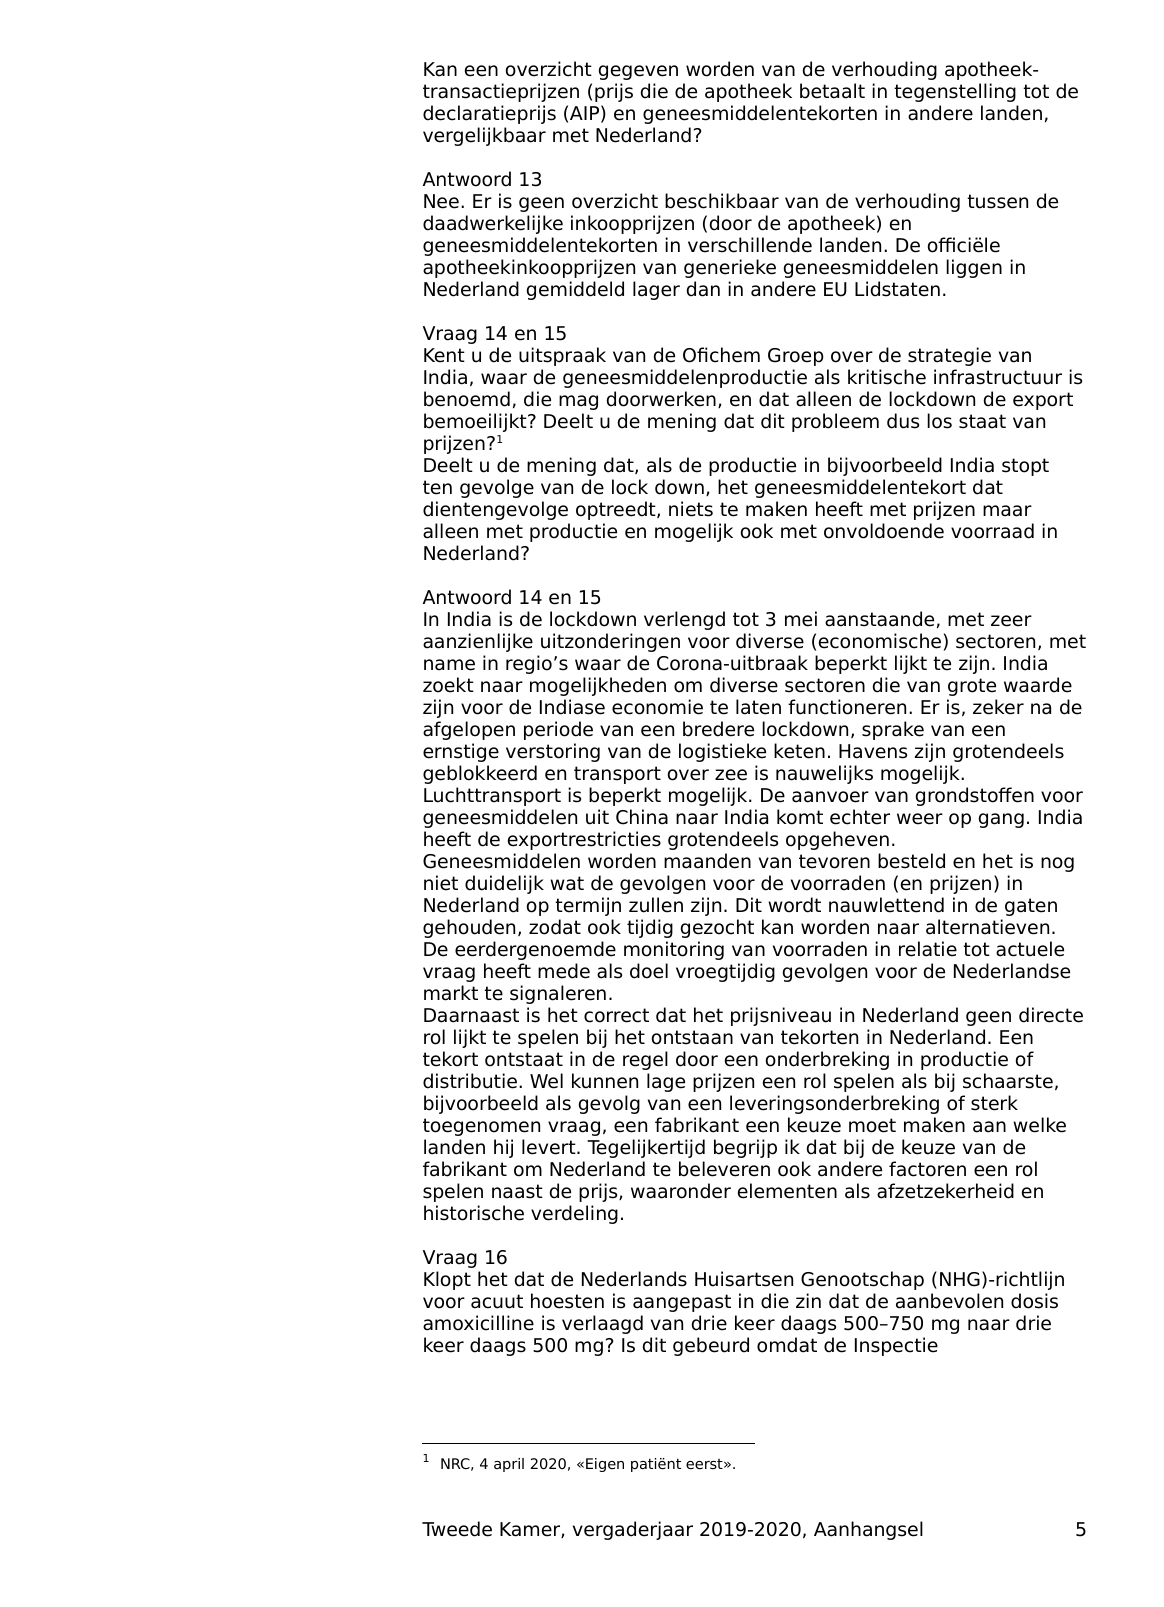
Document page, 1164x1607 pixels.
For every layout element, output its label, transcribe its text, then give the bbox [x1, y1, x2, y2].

text Deelt u de mening dat, als de productie in bijvoorbeeld India stopt ten gevolge van de lock down, het geneesmiddelentekort dat dientengevolge optreedt, niets te maken heeft met prijzen maar alleen met productie en mogelijk ook met onvoldoende voorraad in Nederland? [422, 455, 1087, 565]
text Klopt het dat de Nederlands Huisartsen Genootschap (NHG)-richtlijn voor acuut hoesten is aangepast in die zin dat de aanbevolen dosis amoxicilline is verlaagd van drie keer daags 500–750 mg naar drie keer daags 500 mg? Is dit gebeurd omdat de Inspectie [422, 1269, 1087, 1357]
text Antwoord 13 [422, 169, 1087, 191]
text Nee. Er is geen overzicht beschikbaar van de verhouding tussen de daadwerkelijke inkoopprijzen (door de apotheek) en geneesmiddelentekorten in verschillende landen. De officiële apotheekinkoopprijzen van generieke geneesmiddelen liggen in Nederland gemiddeld lager dan in andere EU Lidstaten. [422, 191, 1087, 301]
text Antwoord 14 en 15 [422, 587, 1087, 609]
text Vraag 16 [422, 1247, 1087, 1269]
text Geneesmiddelen worden maanden van tevoren besteld en het is nog niet duidelijk wat de gevolgen voor de voorraden (en prijzen) in Nederland op termijn zullen zijn. Dit wordt nauwlettend in de gaten gehouden, zodat ook tijdig gezocht kan worden naar alternatieven. De eerdergenoemde monitoring van voorraden in relatie tot actuele vraag heeft mede als doel vroegtijdig gevolgen voor de Nederlandse markt te signaleren. [422, 851, 1087, 1005]
text Vraag 14 en 15 [422, 323, 1087, 345]
text In India is de lockdown verlengd tot 3 mei aanstaande, met zeer aanzienlijke uitzonderingen voor diverse (economische) sectoren, met name in regio’s waar de Corona-uitbraak beperkt lijkt te zijn. India zoekt naar mogelijkheden om diverse sectoren die van grote waarde zijn voor de Indiase economie te laten functioneren. Er is, zeker na de afgelopen periode van een bredere lockdown, sprake van een ernstige verstoring van de logistieke keten. Havens zijn grotendeels geblokkeerd en transport over zee is nauwelijks mogelijk. Luchttransport is beperkt mogelijk. De aanvoer van grondstoffen voor geneesmiddelen uit China naar India komt echter weer op gang. India heeft de exportrestricties grotendeels opgeheven. [422, 609, 1087, 851]
text NRC, 4 april 2020, «Eigen patiënt eerst». [422, 1452, 1087, 1474]
text Kent u de uitspraak van de Ofichem Groep over de strategie van India, waar de geneesmiddelenproductie als kritische infrastructuur is benoemd, die mag doorwerken, en dat alleen de lockdown de export bemoeilijkt? Deelt u de mening dat dit probleem dus los staat van prijzen? [422, 345, 1087, 455]
text Kan een overzicht gegeven worden van de verhouding apotheek-transactieprijzen (prijs die de apotheek betaalt in tegenstelling tot de declaratieprijs (AIP) en geneesmiddelentekorten in andere landen, vergelijkbaar met Nederland? [422, 59, 1087, 147]
text Daarnaast is het correct dat het prijsniveau in Nederland geen directe rol lijkt te spelen bij het ontstaan van tekorten in Nederland. Een tekort ontstaat in de regel door een onderbreking in productie of distributie. Wel kunnen lage prijzen een rol spelen als bij schaarste, bijvoorbeeld als gevolg van een leveringsonderbreking of sterk toegenomen vraag, een fabrikant een keuze moet maken aan welke landen hij levert. Tegelijkertijd begrijp ik dat bij de keuze van de fabrikant om Nederland te beleveren ook andere factoren een rol spelen naast de prijs, waaronder elementen als afzetzekerheid en historische verdeling. [422, 1005, 1087, 1224]
